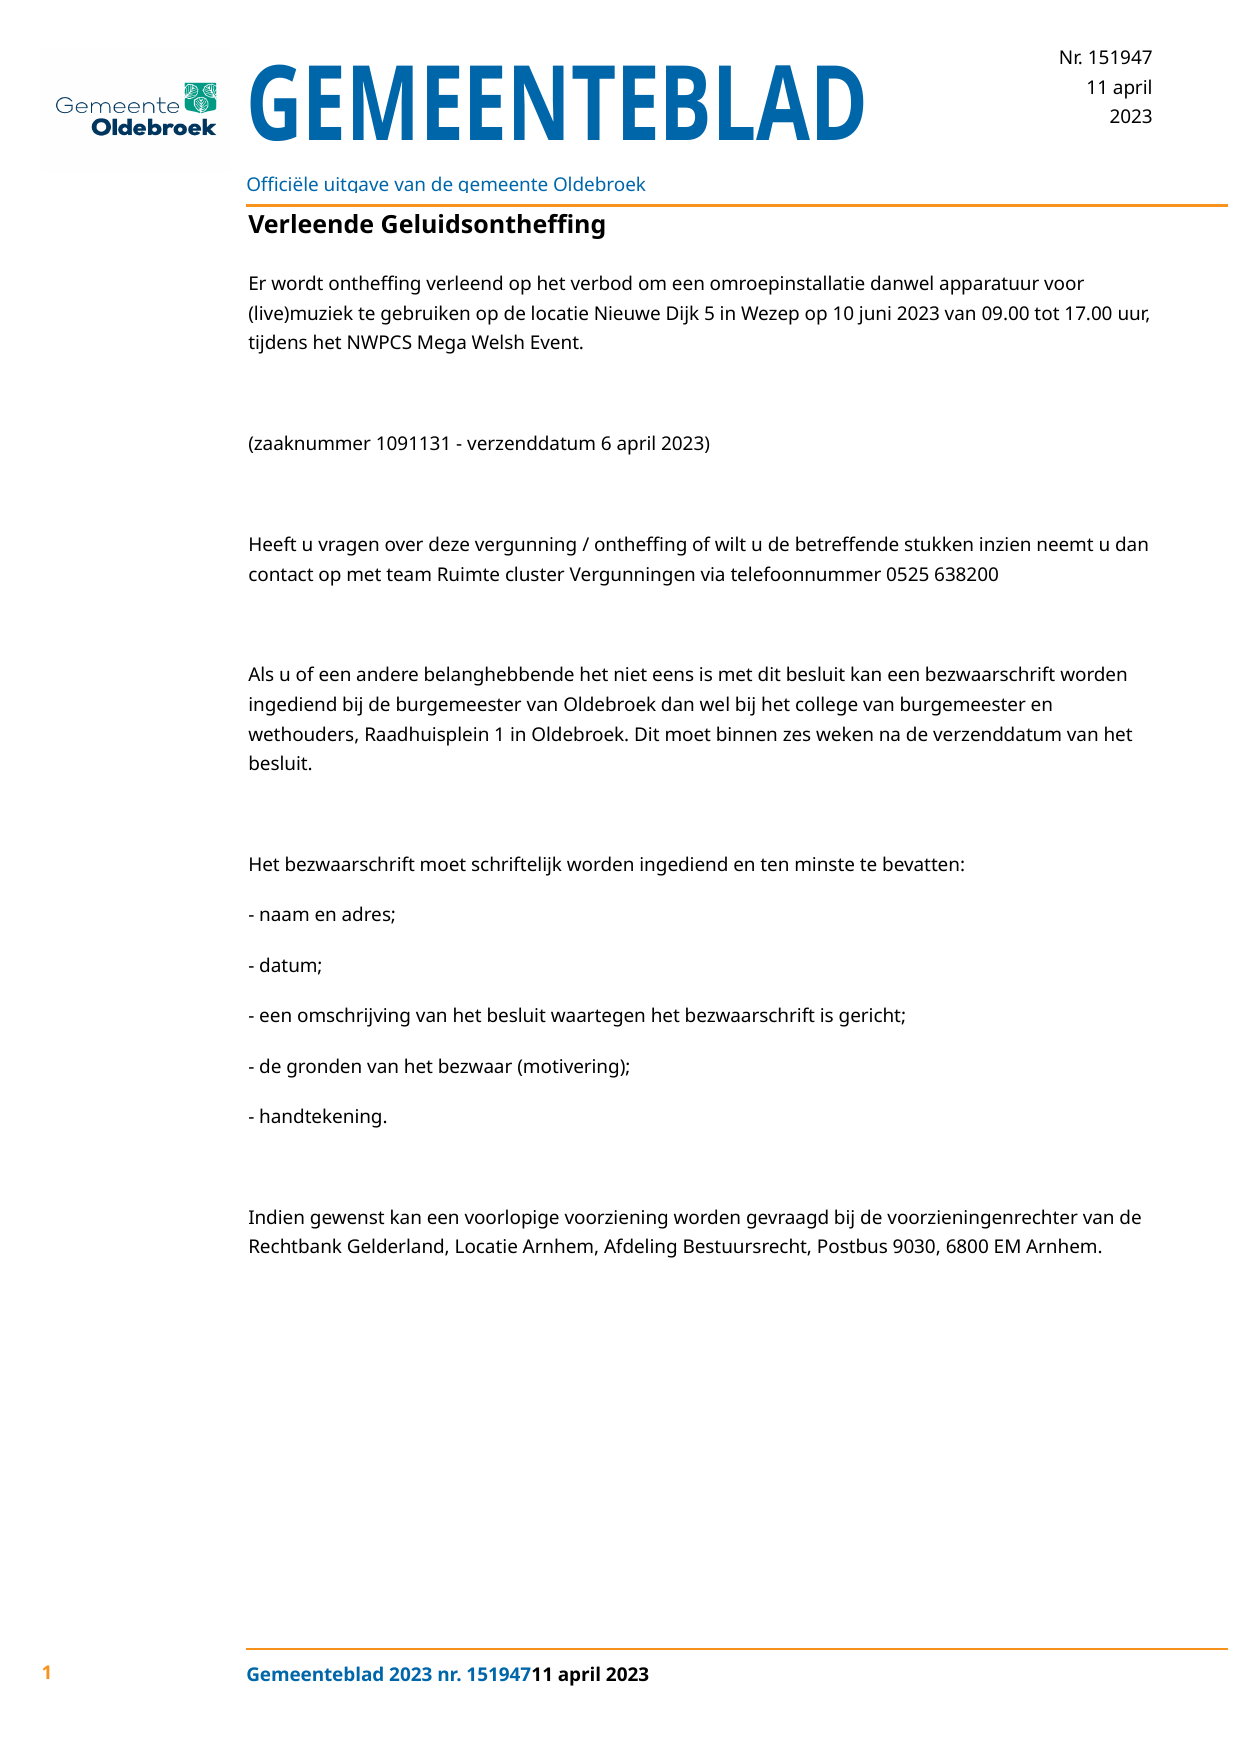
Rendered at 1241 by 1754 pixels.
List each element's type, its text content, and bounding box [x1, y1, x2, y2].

text Het bezwaarschrift moet schriftelijk worden ingediend en ten minste te bevatten: [248, 851, 1152, 877]
text - handtekening. [248, 1103, 1152, 1129]
text - datum; [248, 952, 1152, 978]
text (zaaknummer 1091131 - verzenddatum 6 april 2023) [248, 430, 1152, 456]
picture [41, 47, 231, 172]
text Als u of een andere belanghebbende het niet eens is met dit besluit kan een bezwaarschrift worden ingediend bij de burgemeester van Oldebroek dan wel bij het college van burgemeester en wethouders, Raadhuisplein 1 in Oldebroek. Dit moet binnen zes weken na de verzenddatum van het besluit. [248, 662, 1152, 776]
text - naam en adres; [248, 902, 1152, 927]
text Heeft u vragen over deze vergunning / ontheffing of wilt u de betreffende stukken inzien neemt u dan contact op met team Ruimte cluster Vergunningen via telefoonnummer 0525 638200 [248, 531, 1152, 586]
text Er wordt ontheffing verleend op het verbod om een omroepinstallatie danwel apparatuur voor (live)muziek te gebruiken op de locatie Nieuwe Dijk 5 in Wezep op 10 juni 2023 van 09.00 tot 17.00 uur, tijdens het NWPCS Mega Welsh Event. [248, 270, 1152, 355]
text Indien gewenst kan een voorlopige voorziening worden gevraagd bij de voorzieningenrechter van de Rechtbank Gelderland, Locatie Arnhem, Afdeling Bestuursrecht, Postbus 9030, 6800 EM Arnhem. [248, 1204, 1152, 1259]
text - de gronden van het bezwaar (motivering); [248, 1053, 1152, 1078]
text Verleende Geluidsontheffing [248, 207, 1152, 241]
text - een omschrijving van het besluit waartegen het bezwaarschrift is gericht; [248, 1002, 1152, 1028]
